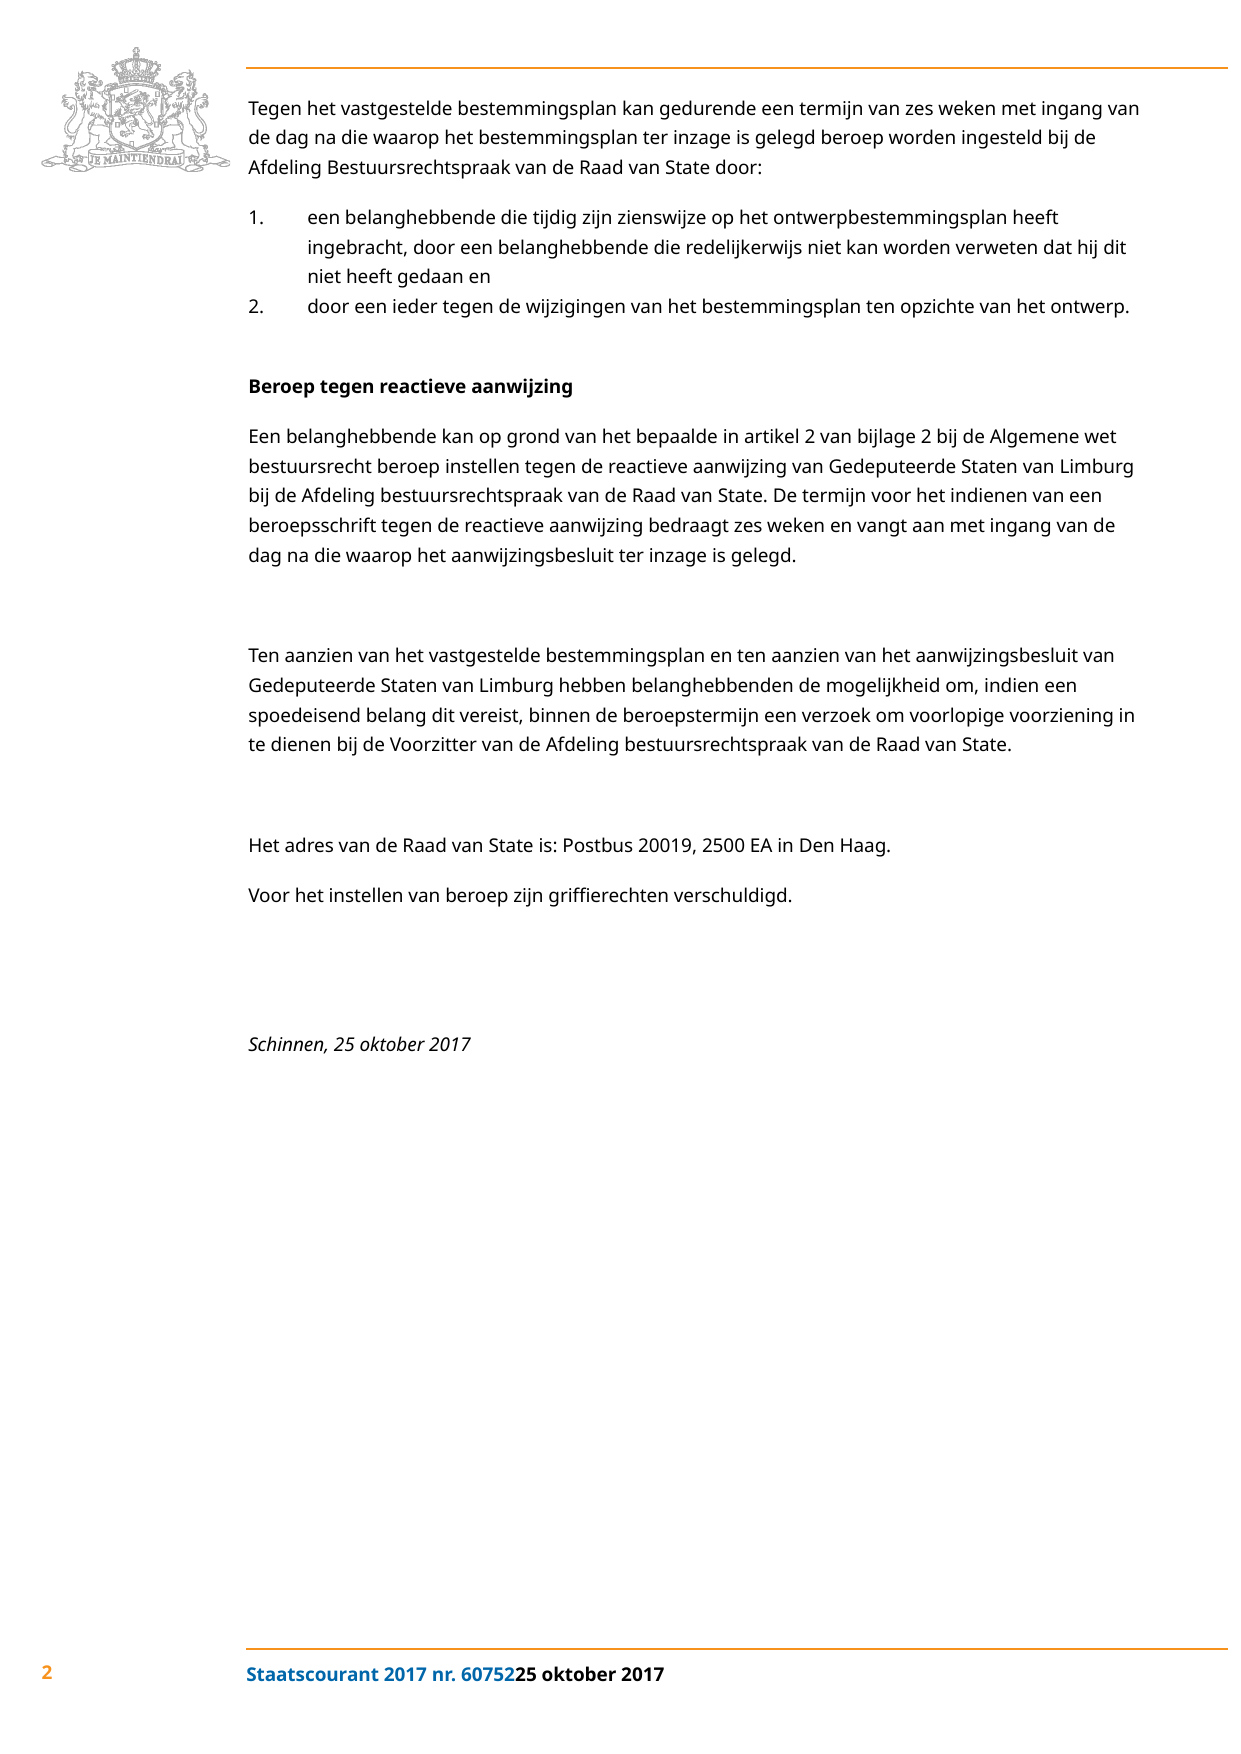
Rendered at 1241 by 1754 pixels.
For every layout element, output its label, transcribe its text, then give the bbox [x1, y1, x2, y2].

list een belanghebbende die tijdig zijn zienswijze op het ontwerpbestemmingsplan heeft ingebracht, door een belanghebbende die redelijkerwijs niet kan worden verweten dat hij dit niet heeft gedaan en [248, 204, 1152, 289]
text Tegen het vastgestelde bestemmingsplan kan gedurende een termijn van zes weken met ingang van de dag na die waarop het bestemmingsplan ter inzage is gelegd beroep worden ingesteld bij de Afdeling Bestuursrechtspraak van de Raad van State door: [248, 95, 1152, 180]
text Voor het instellen van beroep zijn griffierechten verschuldigd. [248, 883, 1152, 908]
list door een ieder tegen de wijzigingen van het bestemmingsplan ten opzichte van het ontwerp. [248, 293, 1152, 319]
text Ten aanzien van het vastgestelde bestemmingsplan en ten aanzien van het aanwijzingsbesluit van Gedeputeerde Staten van Limburg hebben belanghebbenden de mogelijkheid om, indien een spoedeisend belang dit vereist, binnen de beroepstermijn een verzoek om voorlopige voorziening in te dienen bij de Voorzitter van de Afdeling bestuursrechtspraak van de Raad van State. [248, 643, 1152, 757]
text Een belanghebbende kan op grond van het bepaalde in artikel 2 van bijlage 2 bij de Algemene wet bestuursrecht beroep instellen tegen de reactieve aanwijzing van Gedeputeerde Staten van Limburg bij de Afdeling bestuursrechtspraak van de Raad van State. De termijn voor het indienen van een beroepsschrift tegen de reactieve aanwijzing bedraagt zes weken en vangt aan met ingang van de dag na die waarop het aanwijzingsbesluit ter inzage is gelegd. [248, 423, 1152, 568]
text Schinnen, 25 oktober 2017 [248, 1031, 1152, 1057]
text Het adres van de Raad van State is: Postbus 20019, 2500 EA in Den Haag. [248, 832, 1152, 858]
text Beroep tegen reactieve aanwijzing [248, 373, 1152, 399]
picture [41, 47, 231, 172]
